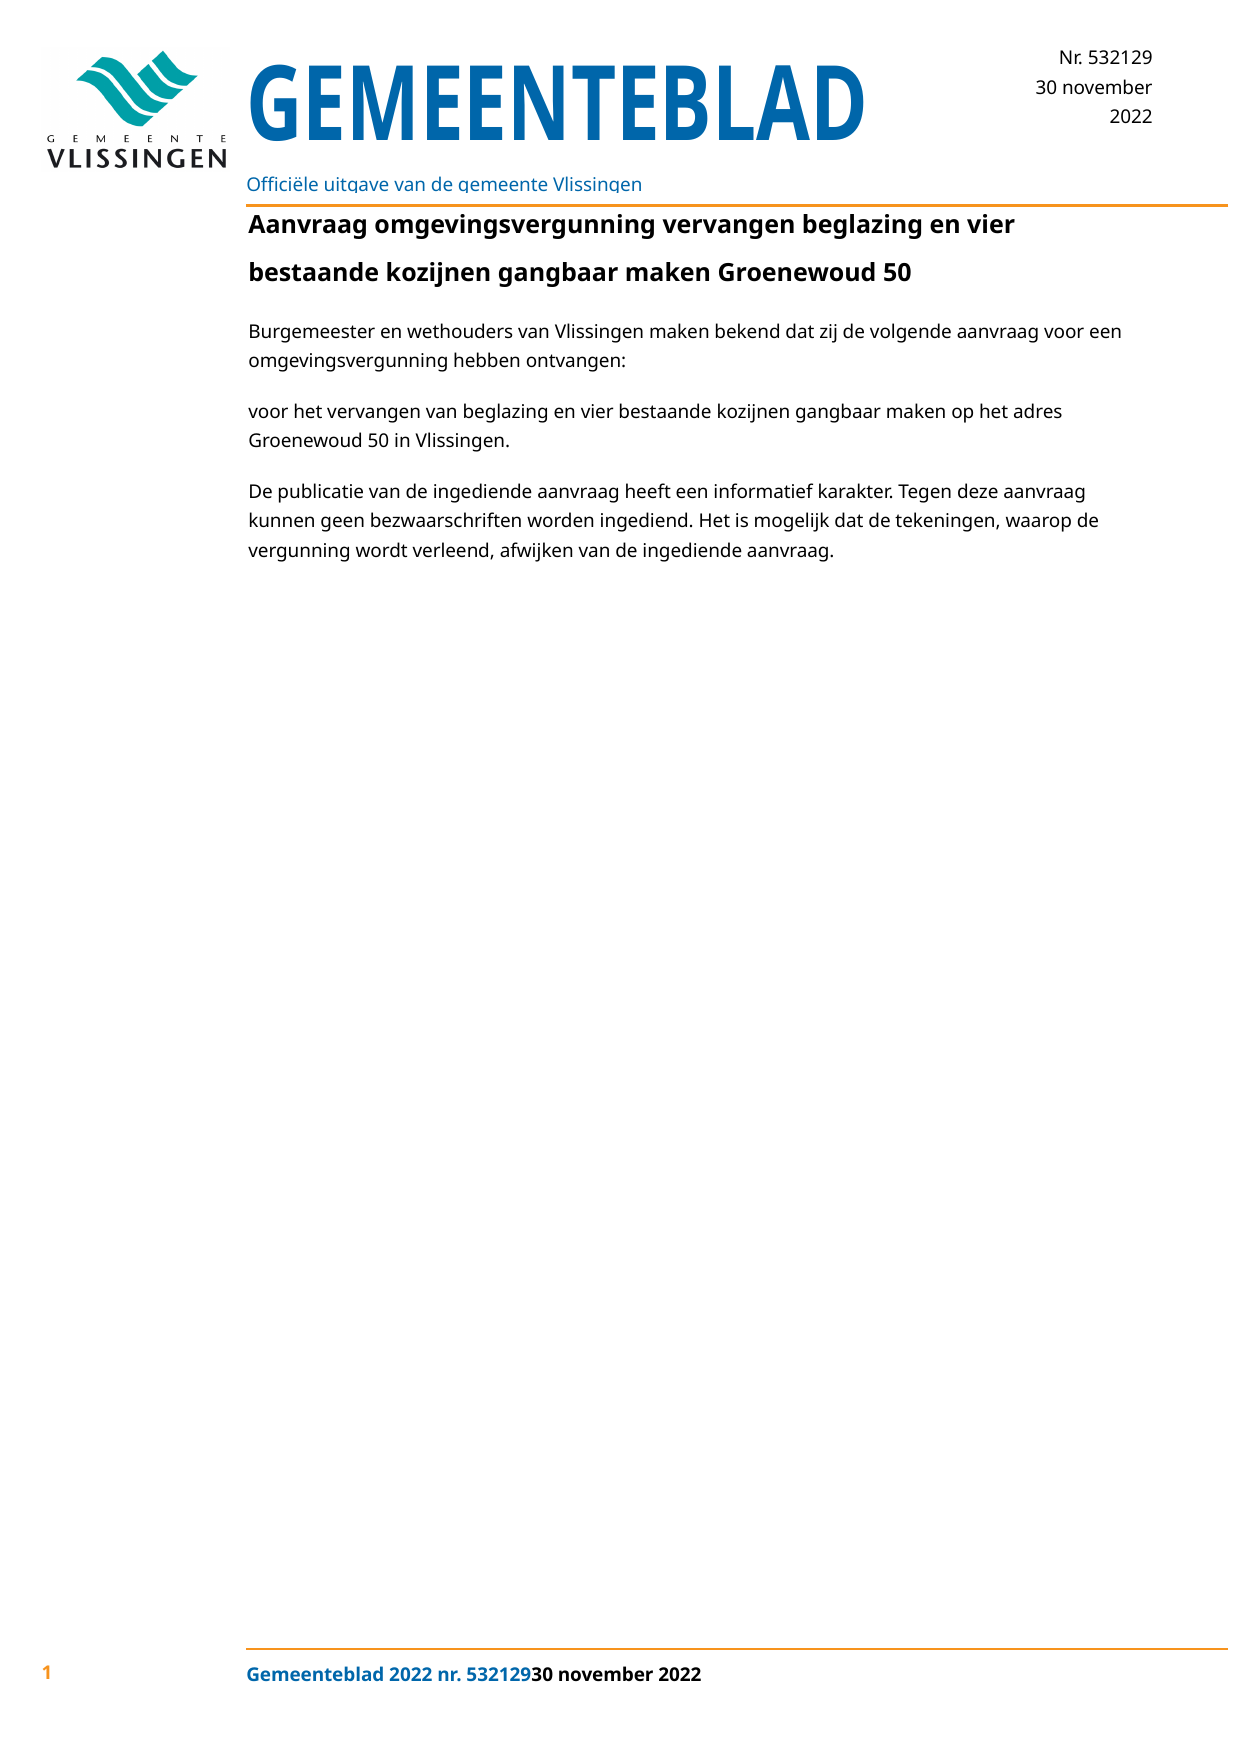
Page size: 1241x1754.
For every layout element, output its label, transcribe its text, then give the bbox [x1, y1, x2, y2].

text Burgemeester en wethouders van Vlissingen maken bekend dat zij de volgende aanvraag voor een omgevingsvergunning hebben ontvangen: [248, 318, 1152, 373]
text Aanvraag omgevingsvergunning vervangen beglazing en vier bestaande kozijnen gangbaar maken Groenewoud 50 [248, 207, 1152, 288]
picture [41, 47, 231, 172]
text De publicatie van de ingediende aanvraag heeft een informatief karakter. Tegen deze aanvraag kunnen geen bezwaarschriften worden ingediend. Het is mogelijk dat de tekeningen, waarop de vergunning wordt verleend, afwijken van de ingediende aanvraag. [248, 478, 1152, 563]
text voor het vervangen van beglazing en vier bestaande kozijnen gangbaar maken op het adres Groenewoud 50 in Vlissingen. [248, 398, 1152, 453]
